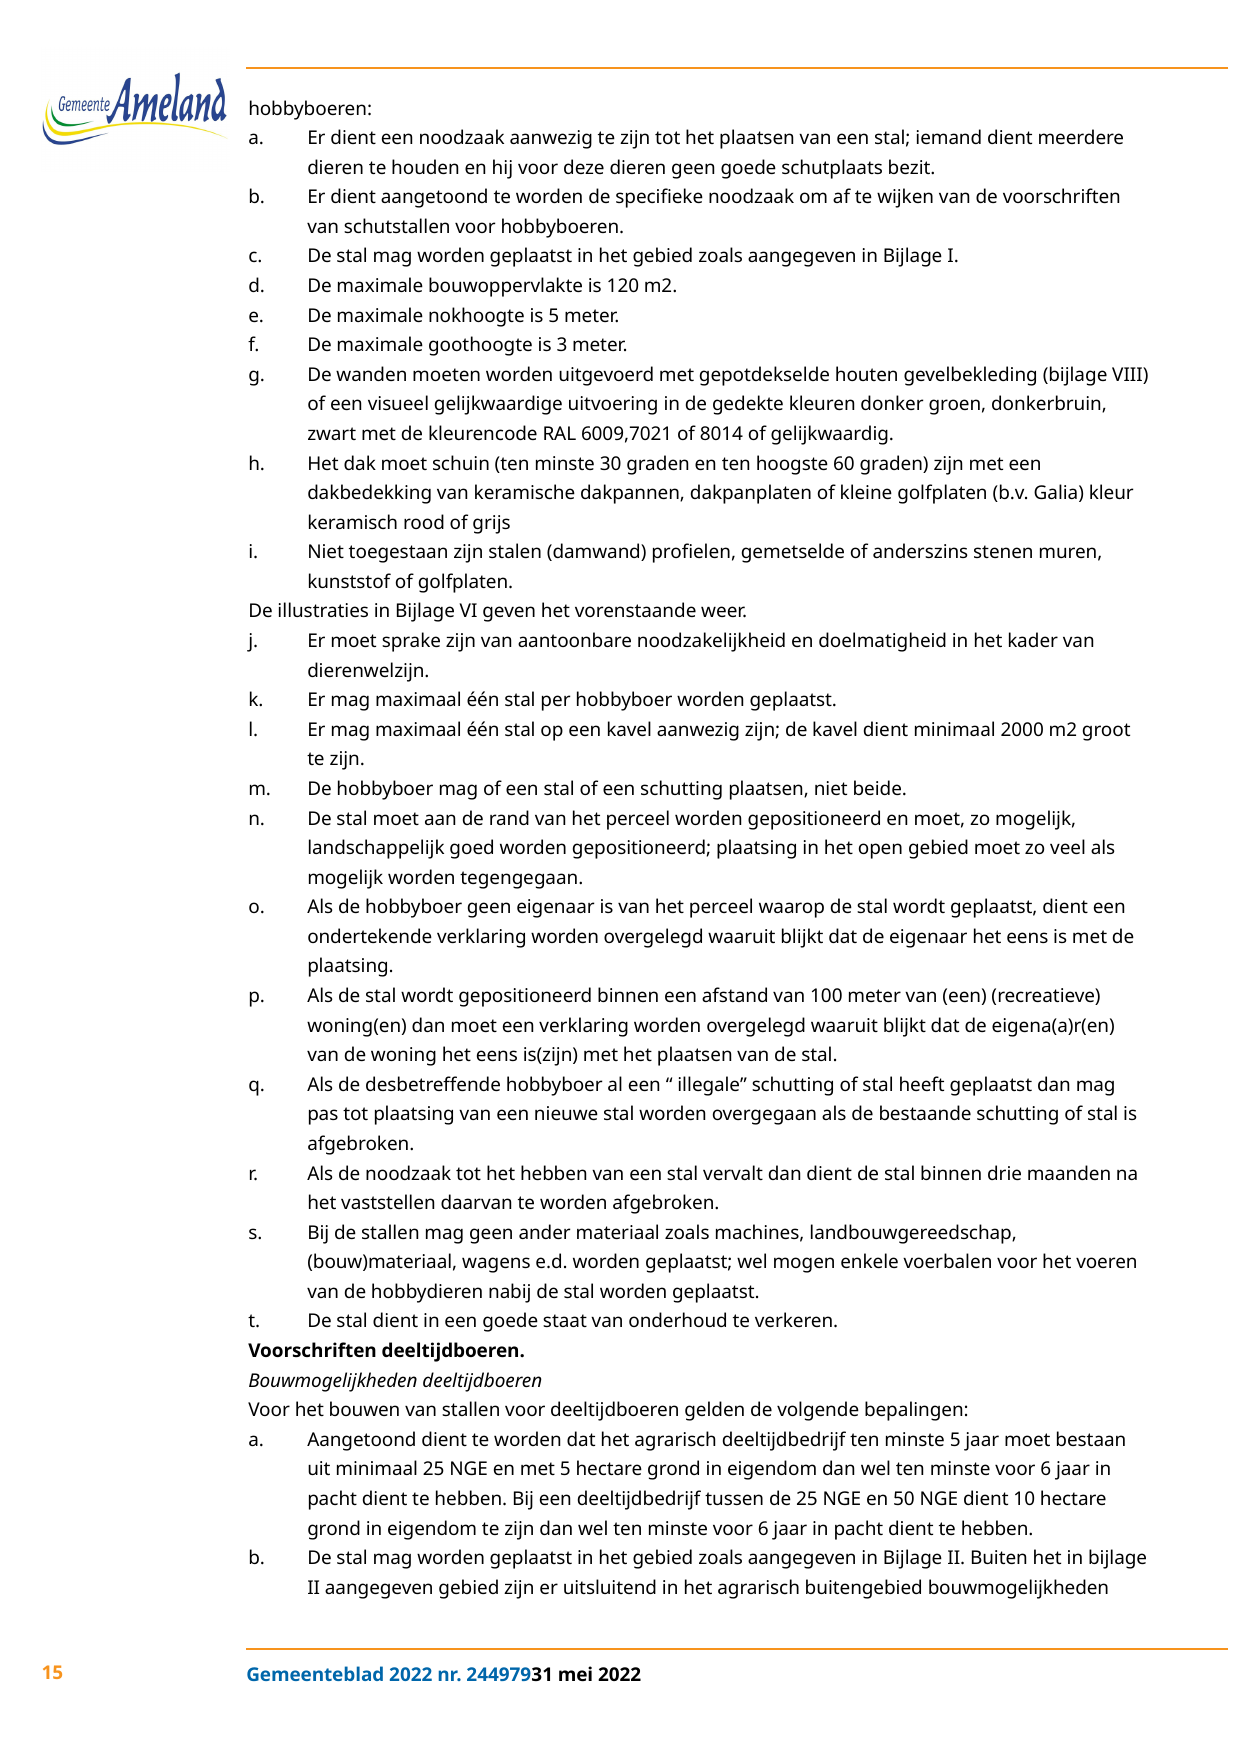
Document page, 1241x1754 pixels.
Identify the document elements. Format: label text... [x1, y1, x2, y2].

list Er moet sprake zijn van aantoonbare noodzakelijkheid en doelmatigheid in het kader van dierenwelzijn. [248, 627, 1152, 683]
text Voorschriften deeltijdboeren. [248, 1337, 1152, 1363]
list Er dient aangetoond te worden de specifieke noodzaak om af te wijken van de voorschriften van schutstallen voor hobbyboeren. [248, 183, 1152, 239]
list Als de desbetreffende hobbyboer al een “ illegale” schutting of stal heeft geplaatst dan mag pas tot plaatsing van een nieuwe stal worden overgegaan als de bestaande schutting of stal is afgebroken. [248, 1071, 1152, 1156]
list De stal dient in een goede staat van onderhoud te verkeren. [248, 1308, 1152, 1333]
list Aangetoond dient te worden dat het agrarisch deeltijdbedrijf ten minste 5 jaar moet bestaan uit minimaal 25 NGE en met 5 hectare grond in eigendom dan wel ten minste voor 6 jaar in pacht dient te hebben. Bij een deeltijdbedrijf tussen de 25 NGE en 50 NGE dient 10 hectare grond in eigendom te zijn dan wel ten minste voor 6 jaar in pacht dient te hebben. [248, 1426, 1152, 1541]
text hobbyboeren: [248, 95, 1152, 121]
text De illustraties in Bijlage VI geven het vorenstaande weer. [248, 598, 1152, 623]
list Als de stal wordt gepositioneerd binnen een afstand van 100 meter van (een) (recreatieve) woning(en) dan moet een verklaring worden overgelegd waaruit blijkt dat de eigena(a)r(en) van de woning het eens is(zijn) met het plaatsen van de stal. [248, 982, 1152, 1067]
list Er dient een noodzaak aanwezig te zijn tot het plaatsen van een stal; iemand dient meerdere dieren te houden en hij voor deze dieren geen goede schutplaats bezit. [248, 124, 1152, 180]
text Bouwmogelijkheden deeltijdboeren [248, 1367, 1152, 1393]
list De maximale bouwoppervlakte is 120 m2. [248, 272, 1152, 298]
text Voor het bouwen van stallen voor deeltijdboeren gelden de volgende bepalingen: [248, 1396, 1152, 1422]
list De maximale nokhoogte is 5 meter. [248, 302, 1152, 328]
list De stal mag worden geplaatst in het gebied zoals aangegeven in Bijlage I. [248, 243, 1152, 268]
list Bij de stallen mag geen ander materiaal zoals machines, landbouwgereedschap, (bouw)materiaal, wagens e.d. worden geplaatst; wel mogen enkele voerbalen voor het voeren van de hobbydieren nabij de stal worden geplaatst. [248, 1219, 1152, 1304]
list De wanden moeten worden uitgevoerd met gepotdekselde houten gevelbekleding (bijlage VIII) of een visueel gelijkwaardige uitvoering in de gedekte kleuren donker groen, donkerbruin, zwart met de kleurencode RAL 6009,7021 of 8014 of gelijkwaardig. [248, 361, 1152, 446]
list Als de hobbyboer geen eigenaar is van het perceel waarop de stal wordt geplaatst, dient een ondertekende verklaring worden overgelegd waaruit blijkt dat de eigenaar het eens is met de plaatsing. [248, 893, 1152, 978]
list Er mag maximaal één stal op een kavel aanwezig zijn; de kavel dient minimaal 2000 m2 groot te zijn. [248, 716, 1152, 771]
list De hobbyboer mag of een stal of een schutting plaatsen, niet beide. [248, 775, 1152, 801]
list Het dak moet schuin (ten minste 30 graden en ten hoogste 60 graden) zijn met een dakbedekking van keramische dakpannen, dakpanplaten of kleine golfplaten (b.v. Galia) kleur keramisch rood of grijs [248, 450, 1152, 535]
list De stal mag worden geplaatst in het gebied zoals aangegeven in Bijlage II. Buiten het in bijlage II aangegeven gebied zijn er uitsluitend in het agrarisch buitengebied bouwmogelijkheden [248, 1544, 1152, 1600]
list Er mag maximaal één stal per hobbyboer worden geplaatst. [248, 686, 1152, 712]
picture [41, 47, 231, 172]
list De stal moet aan de rand van het perceel worden gepositioneerd en moet, zo mogelijk, landschappelijk goed worden gepositioneerd; plaatsing in het open gebied moet zo veel als mogelijk worden tegengegaan. [248, 805, 1152, 890]
list Als de noodzaak tot het hebben van een stal vervalt dan dient de stal binnen drie maanden na het vaststellen daarvan te worden afgebroken. [248, 1160, 1152, 1215]
list De maximale goothoogte is 3 meter. [248, 331, 1152, 357]
list Niet toegestaan zijn stalen (damwand) profielen, gemetselde of anderszins stenen muren, kunststof of golfplaten. [248, 538, 1152, 594]
